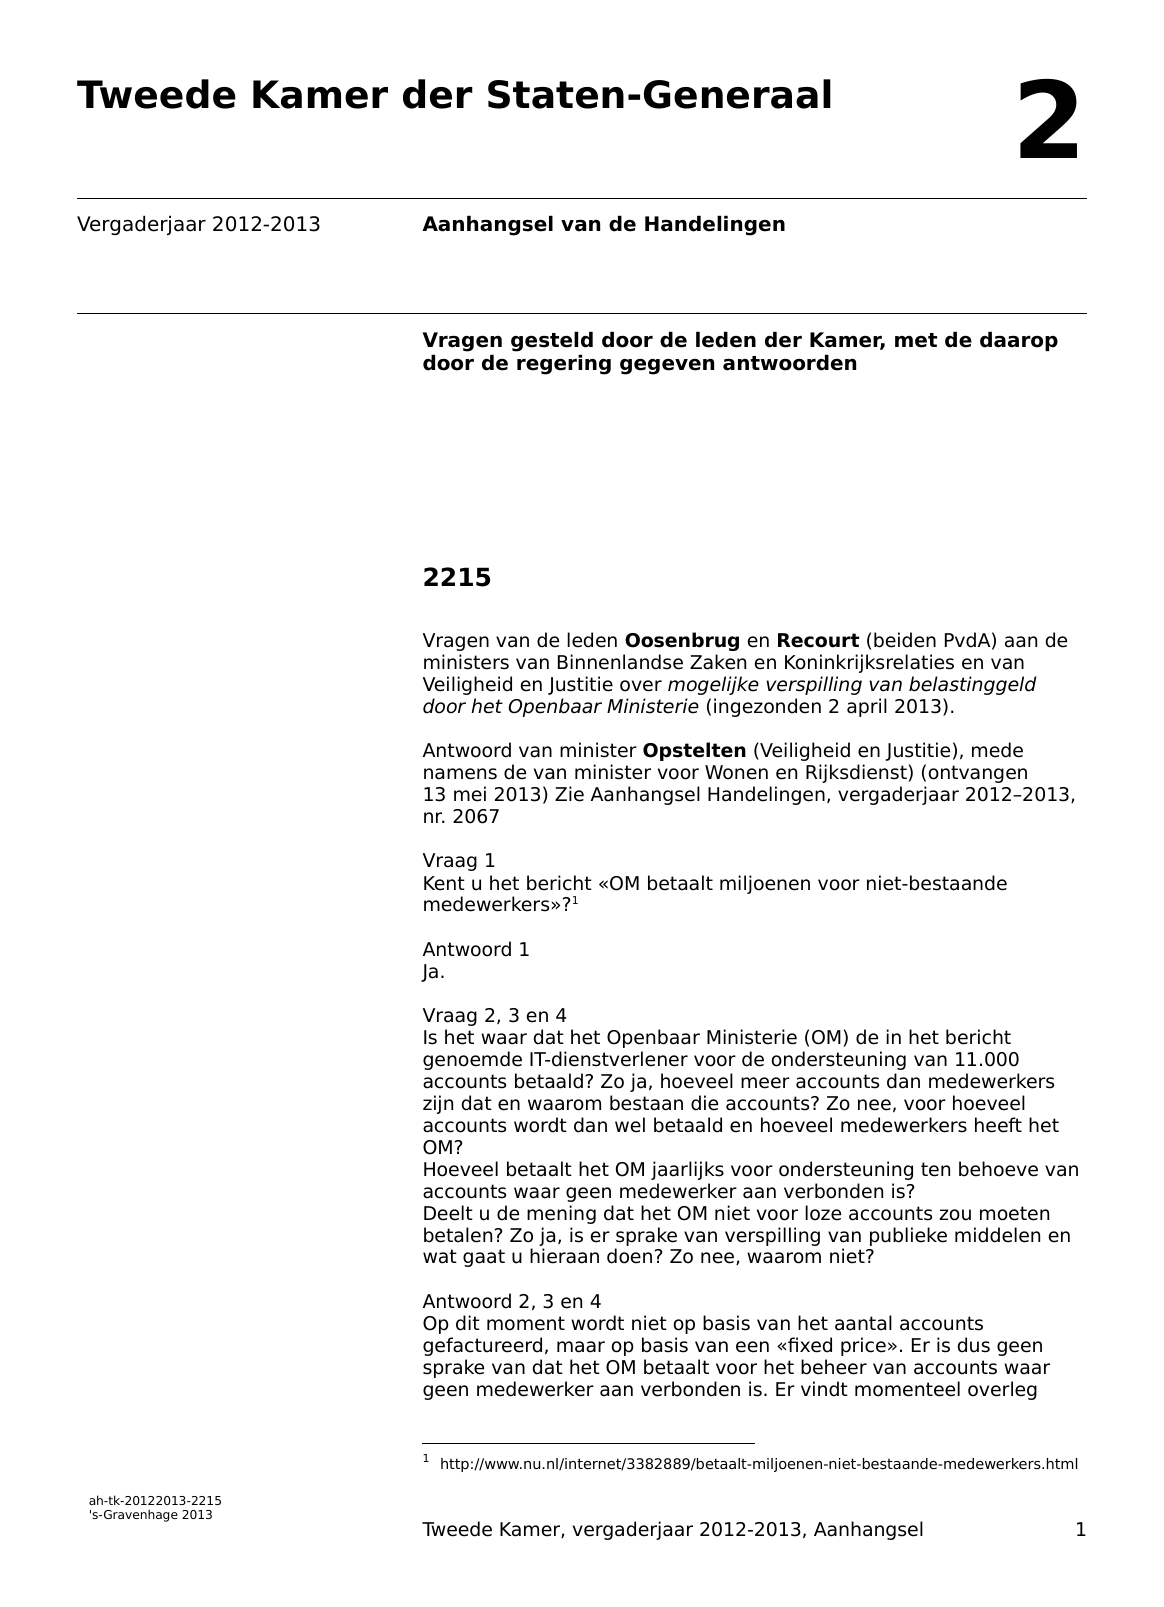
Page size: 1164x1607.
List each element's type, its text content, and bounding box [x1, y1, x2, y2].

table_header 2 [886, 59, 1087, 198]
text Kent u het bericht «OM betaalt miljoenen voor niet-bestaande medewerkers»? [422, 872, 1087, 916]
table_header Tweede Kamer der Staten-Generaal [77, 59, 886, 198]
text Vragen van de leden Oosenbrug en Recourt (beiden PvdA) aan de ministers van Binnenlandse Zaken en Koninkrijksrelaties en van Veiligheid en Justitie over mogelijke verspilling van belastinggeld door het Openbaar Ministerie (ingezonden 2 april 2013). [422, 630, 1087, 718]
text Deelt u de mening dat het OM niet voor loze accounts zou moeten betalen? Zo ja, is er sprake van verspilling van publieke middelen en wat gaat u hieraan doen? Zo nee, waarom niet? [422, 1202, 1087, 1268]
text Ja. [422, 961, 1087, 982]
table_cell Vergaderjaar 2012-2013 [77, 199, 422, 313]
table_cell [77, 314, 422, 375]
text Antwoord 2, 3 en 4 [422, 1291, 1087, 1313]
text Hoeveel betaalt het OM jaarlijks voor ondersteuning ten behoeve van accounts waar geen medewerker aan verbonden is? [422, 1158, 1087, 1202]
text Vraag 1 [422, 850, 1087, 872]
text http://www.nu.nl/internet/3382889/betaalt-miljoenen-niet-bestaande-medewerkers.html [422, 1452, 1087, 1474]
table_cell Vragen gesteld door de leden der Kamer, met de daarop door de regering gegeven antwoorden [422, 314, 1087, 375]
text 2215 [422, 563, 1087, 592]
text Is het waar dat het Openbaar Ministerie (OM) de in het bericht genoemde IT-dienstverlener voor de ondersteuning van 11.000 accounts betaald? Zo ja, hoeveel meer accounts dan medewerkers zijn dat en waarom bestaan die accounts? Zo nee, voor hoeveel accounts wordt dan wel betaald en hoeveel medewerkers heeft het OM? [422, 1027, 1087, 1158]
text Antwoord van minister Opstelten (Veiligheid en Justitie), mede namens de van minister voor Wonen en Rijksdienst) (ontvangen 13 mei 2013) Zie Aanhangsel Handelingen, vergaderjaar 2012–2013, nr. 2067 [422, 740, 1087, 828]
text Vraag 2, 3 en 4 [422, 1005, 1087, 1027]
table_cell Aanhangsel van de Handelingen [422, 199, 1087, 313]
text 's-Gravenhage 2013 [88, 1508, 323, 1522]
text Antwoord 1 [422, 938, 1087, 961]
text ah-tk-20122013-2215 [88, 1494, 323, 1508]
text Op dit moment wordt niet op basis van het aantal accounts gefactureerd, maar op basis van een «fixed price». Er is dus geen sprake van dat het OM betaalt voor het beheer van accounts waar geen medewerker aan verbonden is. Er vindt momenteel overleg [422, 1313, 1087, 1401]
